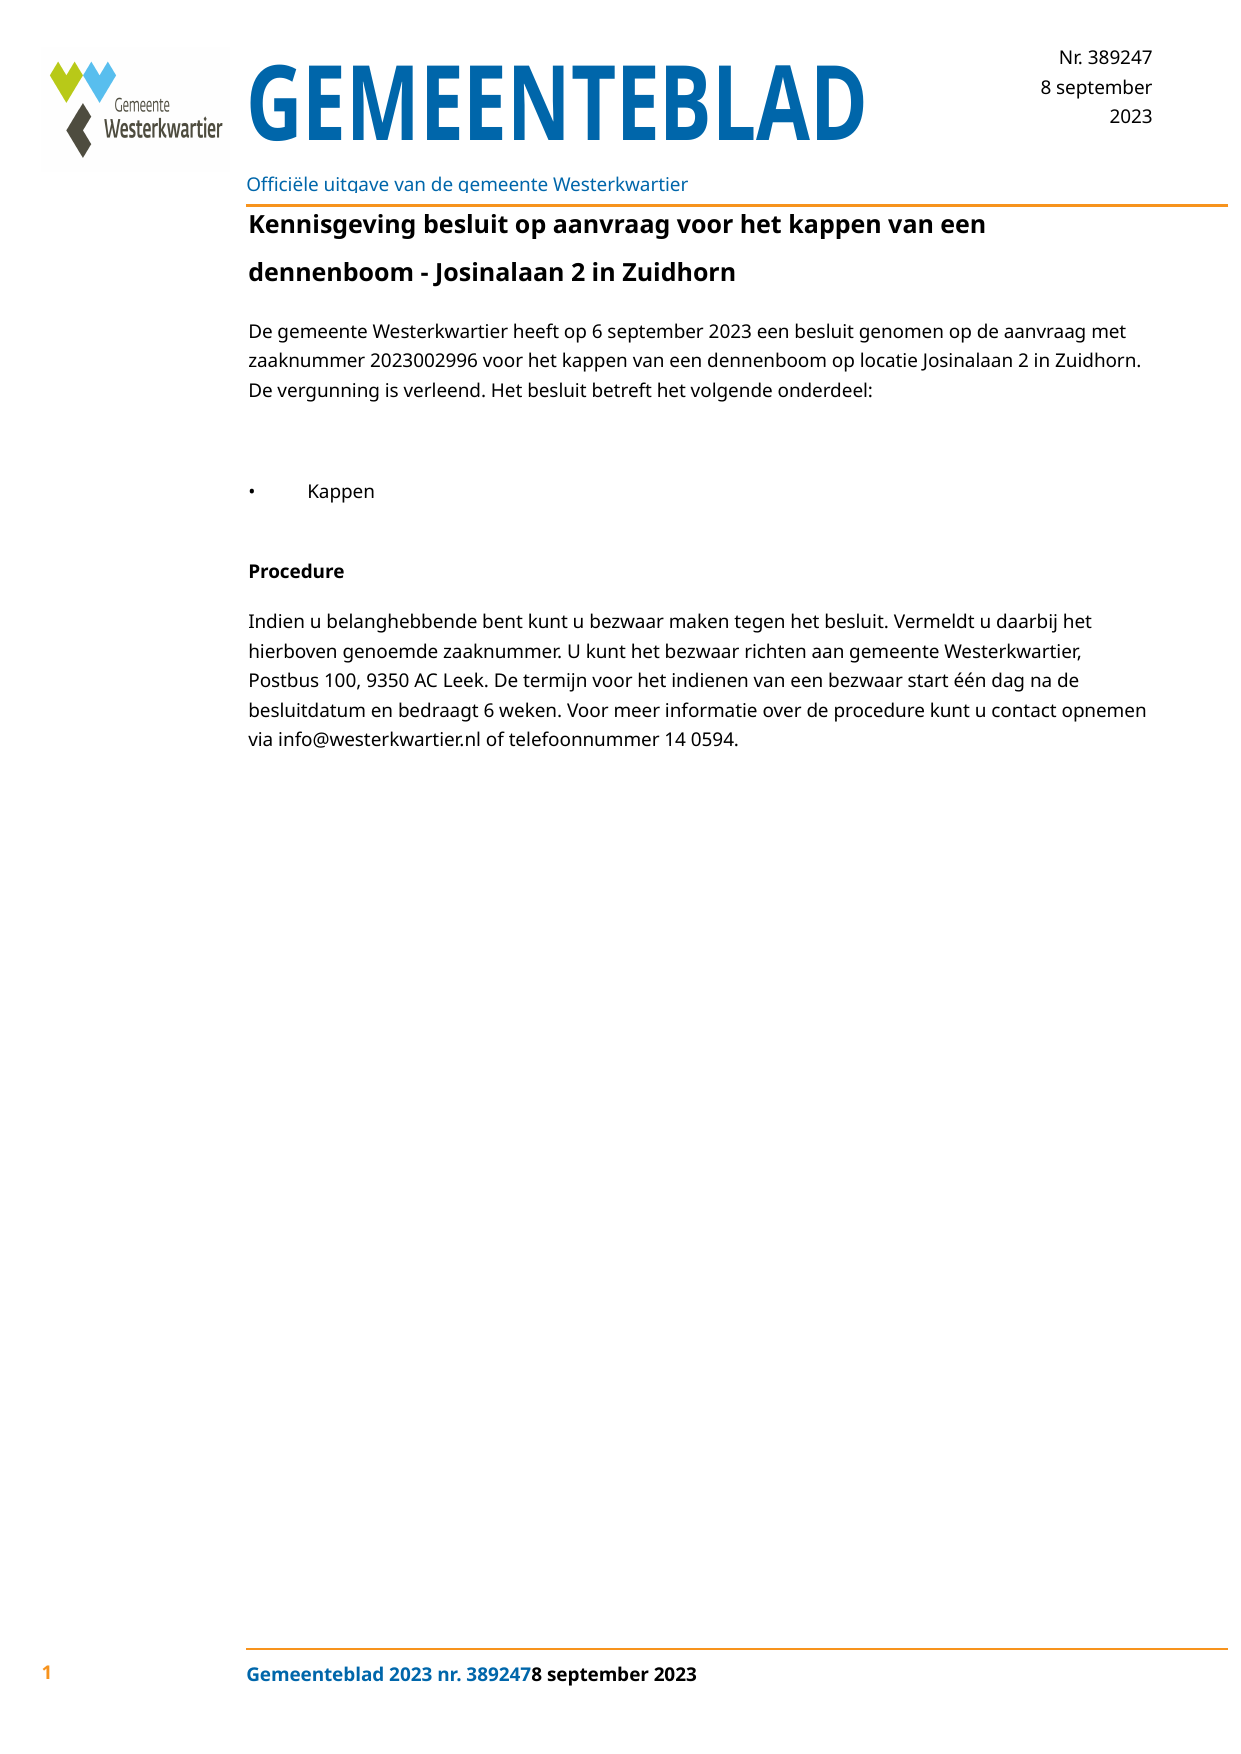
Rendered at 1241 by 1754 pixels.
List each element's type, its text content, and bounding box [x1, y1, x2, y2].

text Indien u belanghebbende bent kunt u bezwaar maken tegen het besluit. Vermeldt u daarbij het hierboven genoemde zaaknummer. U kunt het bezwaar richten aan gemeente Westerkwartier, Postbus 100, 9350 AC Leek. De termijn voor het indienen van een bezwaar start één dag na de besluitdatum en bedraagt 6 weken. Voor meer informatie over de procedure kunt u contact opnemen via info@westerkwartier.nl of telefoonnummer 14 0594. [248, 608, 1152, 752]
text De gemeente Westerkwartier heeft op 6 september 2023 een besluit genomen op de aanvraag met zaaknummer 2023002996 voor het kappen van een dennenboom op locatie Josinalaan 2 in Zuidhorn. De vergunning is verleend. Het besluit betreft het volgende onderdeel: [248, 318, 1152, 403]
text Procedure [248, 558, 1152, 584]
text Kennisgeving besluit op aanvraag voor het kappen van een dennenboom - Josinalaan 2 in Zuidhorn [248, 207, 1152, 288]
picture [41, 47, 231, 172]
list Kappen [248, 478, 1152, 504]
